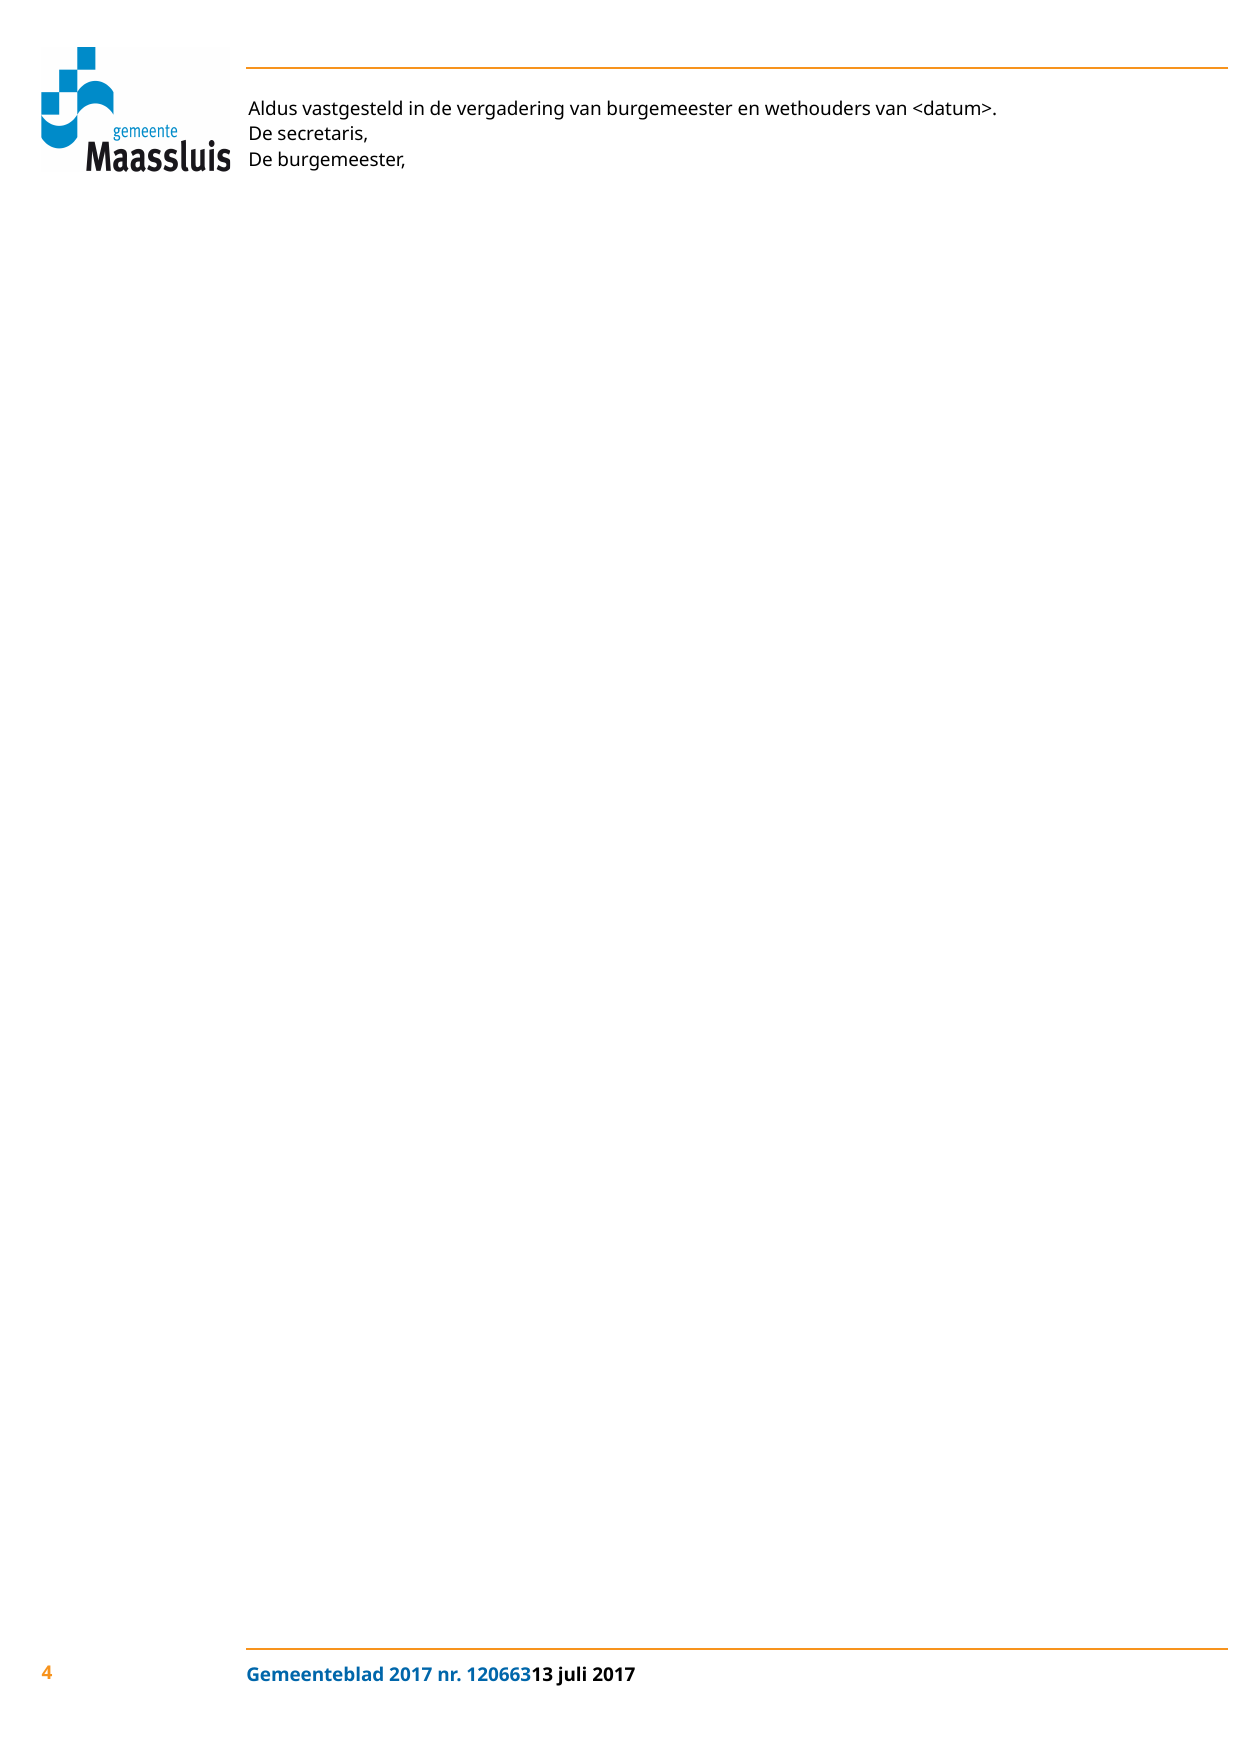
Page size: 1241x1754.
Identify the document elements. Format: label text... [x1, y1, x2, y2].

picture [41, 47, 77, 92]
picture [41, 47, 231, 172]
text Aldus vastgesteld in de vergadering van burgemeester en wethouders van <datum>. [248, 95, 1152, 121]
text De secretaris, [248, 121, 1152, 146]
text De burgemeester, [248, 146, 1152, 172]
